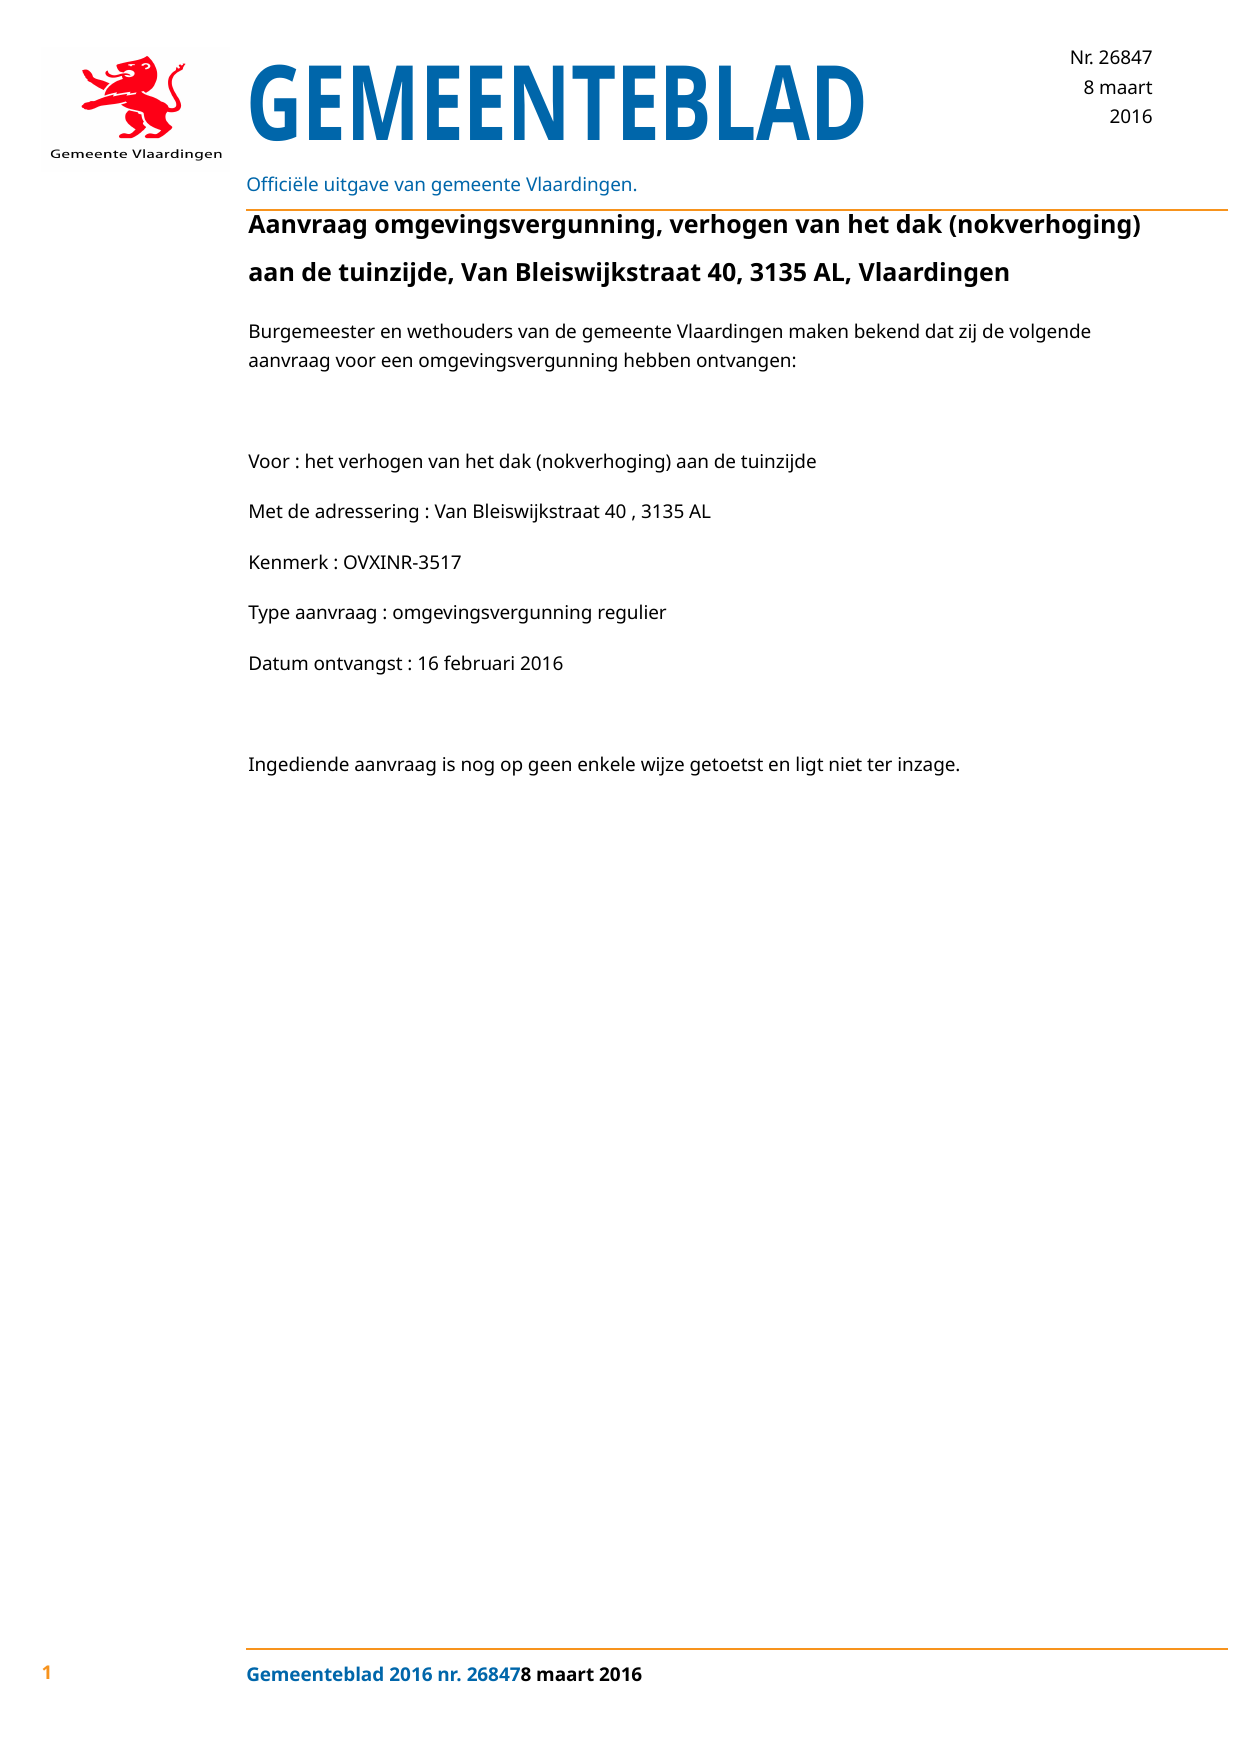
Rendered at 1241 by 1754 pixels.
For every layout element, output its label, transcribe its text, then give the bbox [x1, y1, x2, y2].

text Datum ontvangst : 16 februari 2016 [248, 650, 1152, 676]
text Burgemeester en wethouders van de gemeente Vlaardingen maken bekend dat zij de volgende aanvraag voor een omgevingsvergunning hebben ontvangen: [248, 318, 1152, 373]
text Type aanvraag : omgevingsvergunning regulier [248, 599, 1152, 625]
text Ingediende aanvraag is nog op geen enkele wijze getoetst en ligt niet ter inzage. [248, 751, 1152, 777]
text Voor : het verhogen van het dak (nokverhoging) aan de tuinzijde [248, 448, 1152, 474]
text Aanvraag omgevingsvergunning, verhogen van het dak (nokverhoging) aan de tuinzijde, Van Bleiswijkstraat 40, 3135 AL, Vlaardingen [248, 211, 1152, 288]
text Met de adressering : Van Bleiswijkstraat 40 , 3135 AL [248, 499, 1152, 524]
picture [41, 47, 231, 172]
text Kenmerk : OVXINR-3517 [248, 549, 1152, 575]
